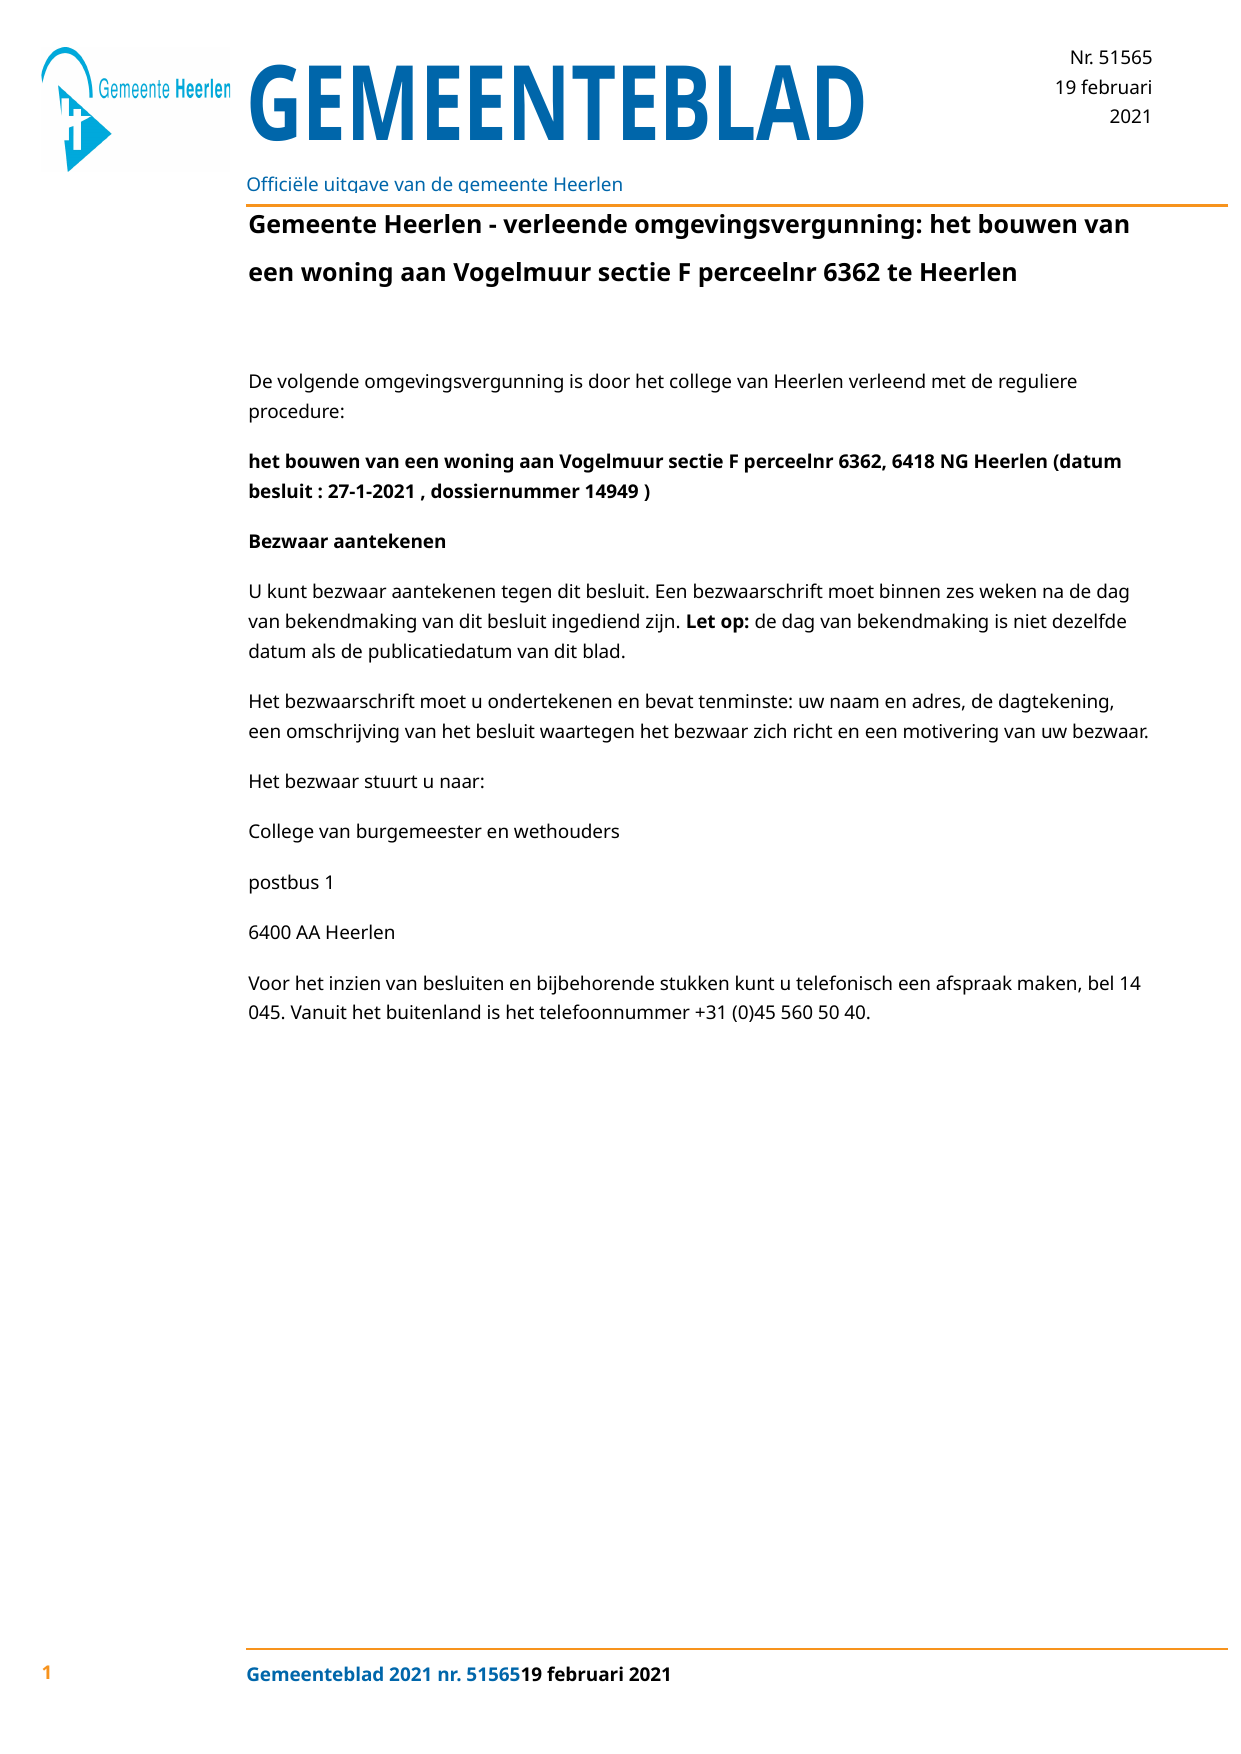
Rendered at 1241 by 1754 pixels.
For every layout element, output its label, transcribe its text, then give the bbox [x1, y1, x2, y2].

text College van burgemeester en wethouders [248, 819, 1152, 844]
text U kunt bezwaar aantekenen tegen dit besluit. Een bezwaarschrift moet binnen zes weken na de dag van bekendmaking van dit besluit ingediend zijn. Let op: de dag van bekendmaking is niet dezelfde datum als de publicatiedatum van dit blad. [248, 579, 1152, 664]
picture [41, 47, 231, 172]
text Het bezwaarschrift moet u ondertekenen en bevat tenminste: uw naam en adres, de dagtekening, een omschrijving van het besluit waartegen het bezwaar zich richt en een motivering van uw bezwaar. [248, 688, 1152, 744]
text 6400 AA Heerlen [248, 919, 1152, 945]
text het bouwen van een woning aan Vogelmuur sectie F perceelnr 6362, 6418 NG Heerlen (datum besluit : 27-1-2021 , dossiernummer 14949 ) [248, 448, 1152, 504]
text postbus 1 [248, 869, 1152, 895]
text Bezwaar aantekenen [248, 528, 1152, 554]
picture [41, 47, 59, 70]
text De volgende omgevingsvergunning is door het college van Heerlen verleend met de reguliere procedure: [248, 368, 1152, 424]
text Gemeente Heerlen - verleende omgevingsvergunning: het bouwen van een woning aan Vogelmuur sectie F perceelnr 6362 te Heerlen [248, 207, 1152, 288]
text Voor het inzien van besluiten en bijbehorende stukken kunt u telefonisch een afspraak maken, bel 14 045. Vanuit het buitenland is het telefoonnummer +31 (0)45 560 50 40. [248, 970, 1152, 1025]
text Het bezwaar stuurt u naar: [248, 768, 1152, 794]
